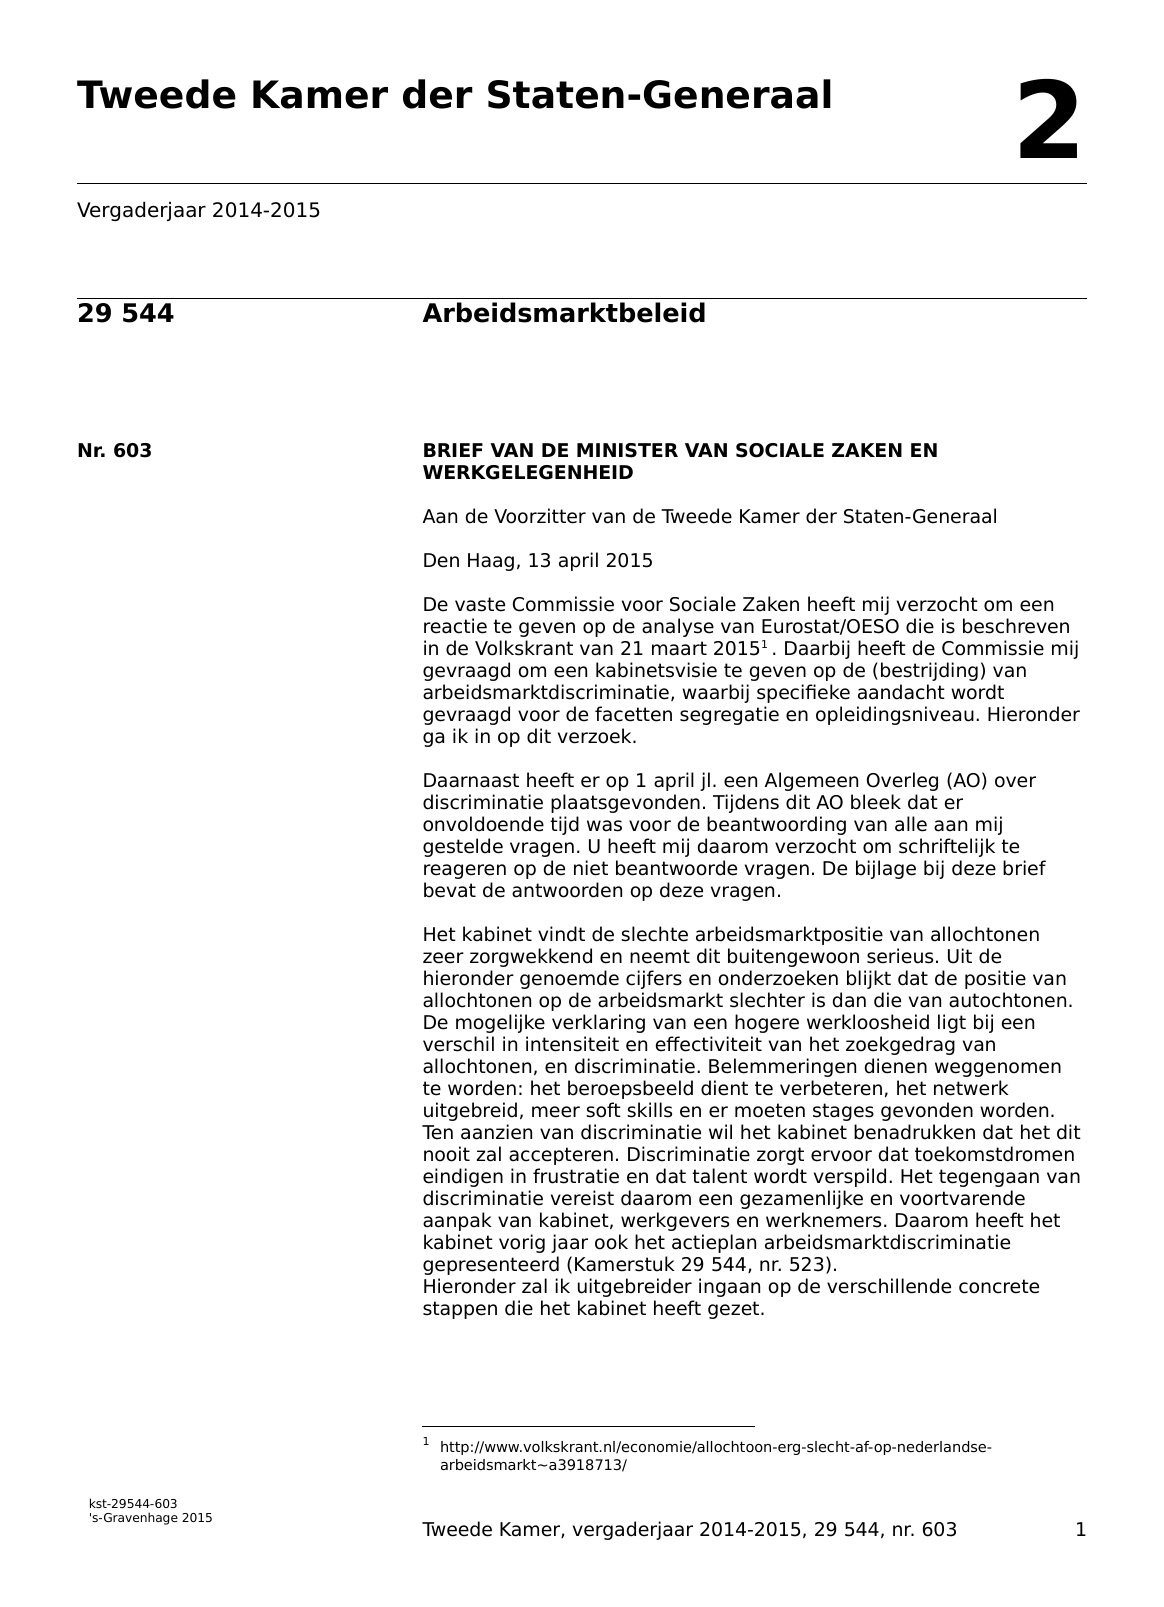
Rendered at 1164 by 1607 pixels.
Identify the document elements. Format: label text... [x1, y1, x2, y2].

table_header 2 [886, 59, 1087, 183]
text Aan de Voorzitter van de Tweede Kamer der Staten-Generaal [422, 506, 1087, 528]
text http://www.volkskrant.nl/economie/allochtoon-erg-slecht-af-op-nederlandse-arbeidsmarkt~a3918713/ [422, 1435, 1087, 1474]
text Daarnaast heeft er op 1 april jl. een Algemeen Overleg (AO) over discriminatie plaatsgevonden. Tijdens dit AO bleek dat er onvoldoende tijd was voor de beantwoording van alle aan mij gestelde vragen. U heeft mij daarom verzocht om schriftelijk te reageren op de niet beantwoorde vragen. De bijlage bij deze brief bevat de antwoorden op deze vragen. [422, 770, 1087, 902]
text 's-Gravenhage 2015 [88, 1511, 323, 1525]
subtitle Nr. 603 BRIEF VAN DE MINISTER VAN SOCIALE ZAKEN EN WERKGELEGENHEID [77, 440, 1087, 484]
text kst-29544-603 [88, 1497, 323, 1511]
text Hieronder zal ik uitgebreider ingaan op de verschillende concrete stappen die het kabinet heeft gezet. [422, 1276, 1087, 1320]
text Den Haag, 13 april 2015 [422, 550, 1087, 572]
text Het kabinet vindt de slechte arbeidsmarktpositie van allochtonen zeer zorgwekkend en neemt dit buitengewoon serieus. Uit de hieronder genoemde cijfers en onderzoeken blijkt dat de positie van allochtonen op de arbeidsmarkt slechter is dan die van autochtonen. De mogelijke verklaring van een hogere werkloosheid ligt bij een verschil in intensiteit en effectiviteit van het zoekgedrag van allochtonen, en discriminatie. Belemmeringen dienen weggenomen te worden: het beroepsbeeld dient te verbeteren, het netwerk uitgebreid, meer soft skills en er moeten stages gevonden worden. [422, 924, 1087, 1122]
text De vaste Commissie voor Sociale Zaken heeft mij verzocht om een reactie te geven op de analyse van Eurostat/OESO die is beschreven in de Volkskrant van 21 maart 2015. Daarbij heeft de Commissie mij gevraagd om een kabinetsvisie te geven op de (bestrijding) van arbeidsmarktdiscriminatie, waarbij specifieke aandacht wordt gevraagd voor de facetten segregatie en opleidingsniveau. Hieronder ga ik in op dit verzoek. [422, 594, 1087, 748]
subtitle 29 544 Arbeidsmarktbeleid [77, 299, 1087, 329]
table_header Tweede Kamer der Staten-Generaal [77, 59, 886, 183]
text Ten aanzien van discriminatie wil het kabinet benadrukken dat het dit nooit zal accepteren. Discriminatie zorgt ervoor dat toekomstdromen eindigen in frustratie en dat talent wordt verspild. Het tegengaan van discriminatie vereist daarom een gezamenlijke en voortvarende aanpak van kabinet, werkgevers en werknemers. Daarom heeft het kabinet vorig jaar ook het actieplan arbeidsmarktdiscriminatie gepresenteerd (Kamerstuk 29 544, nr. 523). [422, 1122, 1087, 1276]
table_cell Vergaderjaar 2014-2015 [77, 184, 1087, 298]
